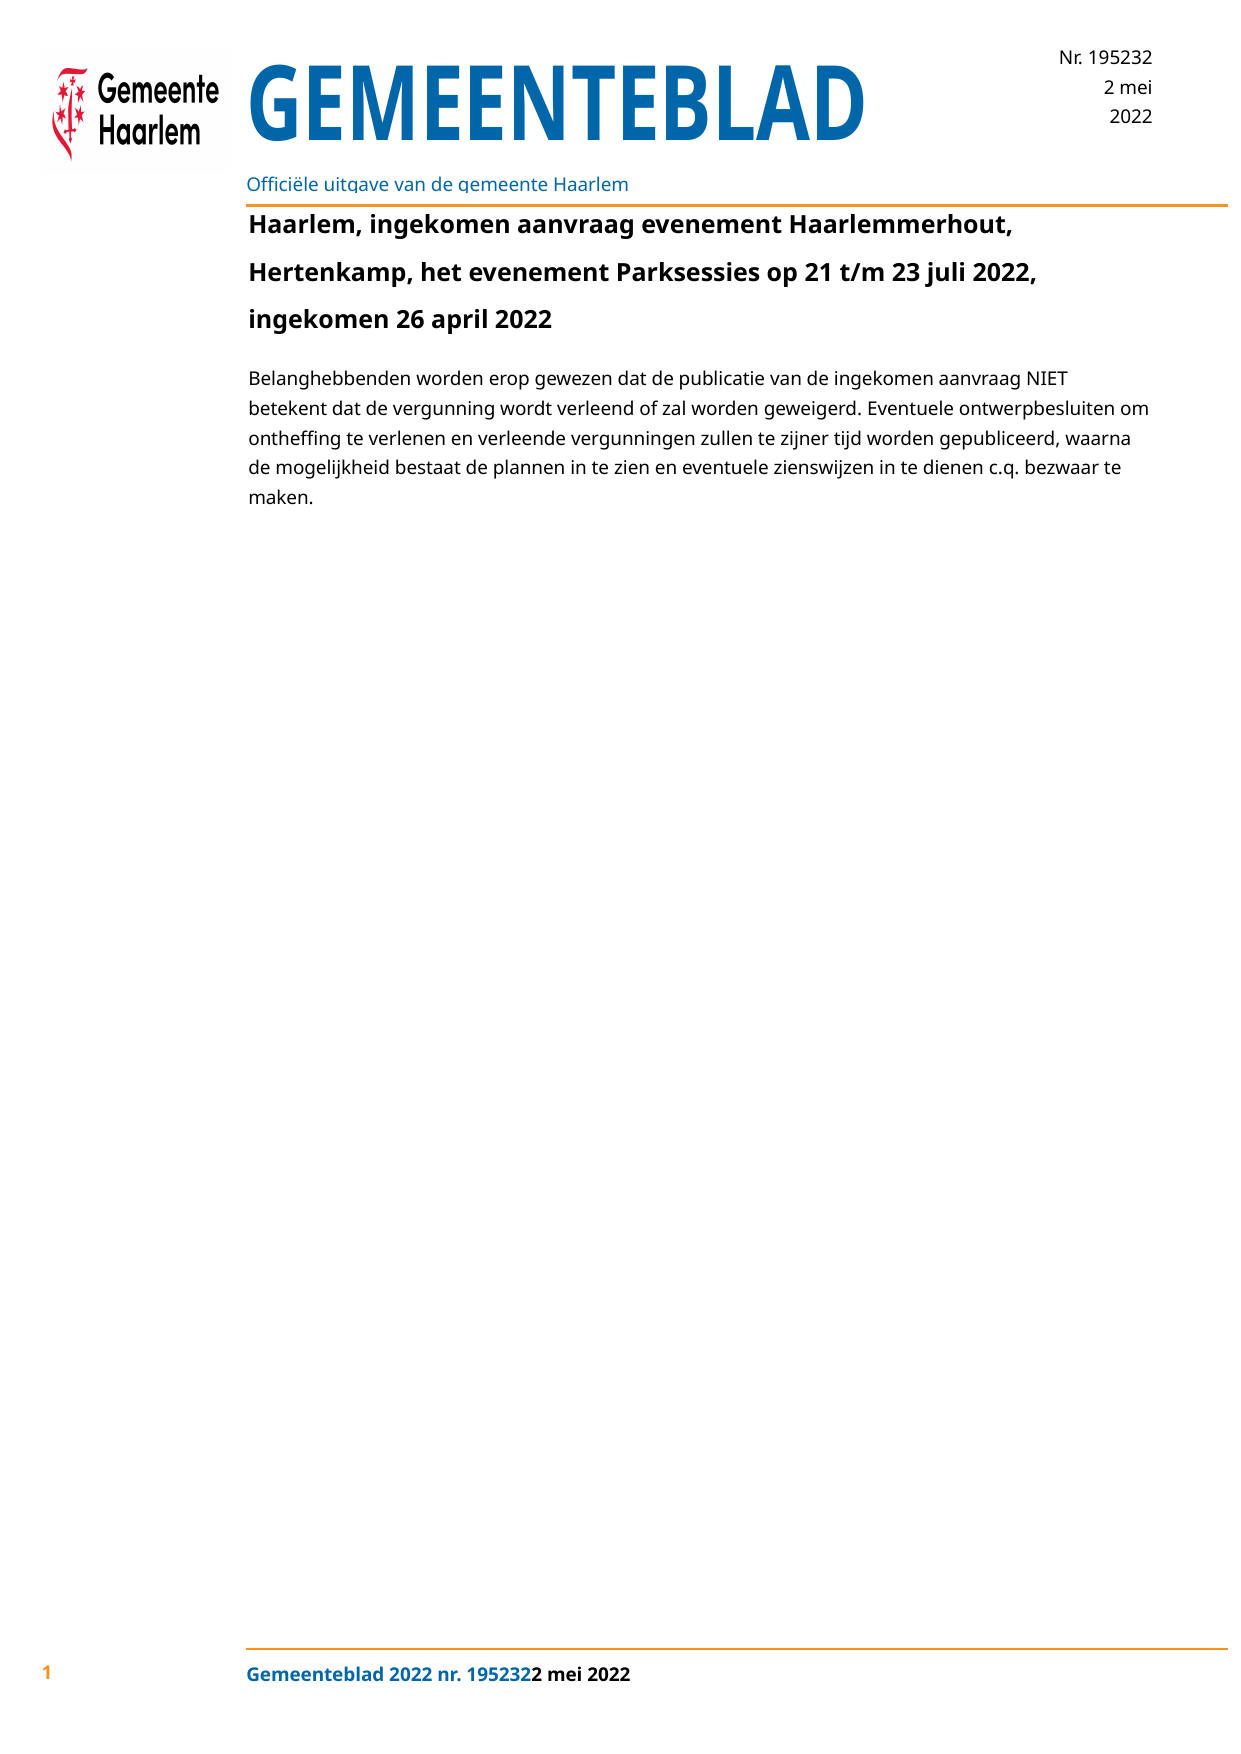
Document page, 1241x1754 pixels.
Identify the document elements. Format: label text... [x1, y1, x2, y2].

text Haarlem, ingekomen aanvraag evenement Haarlemmerhout, Hertenkamp, het evenement Parksessies op 21 t/m 23 juli 2022, ingekomen 26 april 2022 [248, 207, 1152, 336]
text Belanghebbenden worden erop gewezen dat de publicatie van de ingekomen aanvraag NIET betekent dat de vergunning wordt verleend of zal worden geweigerd. Eventuele ontwerpbesluiten om ontheffing te verlenen en verleende vergunningen zullen te zijner tijd worden gepubliceerd, waarna de mogelijkheid bestaat de plannen in te zien en eventuele zienswijzen in te dienen c.q. bezwaar te maken. [248, 366, 1152, 509]
picture [41, 47, 231, 172]
